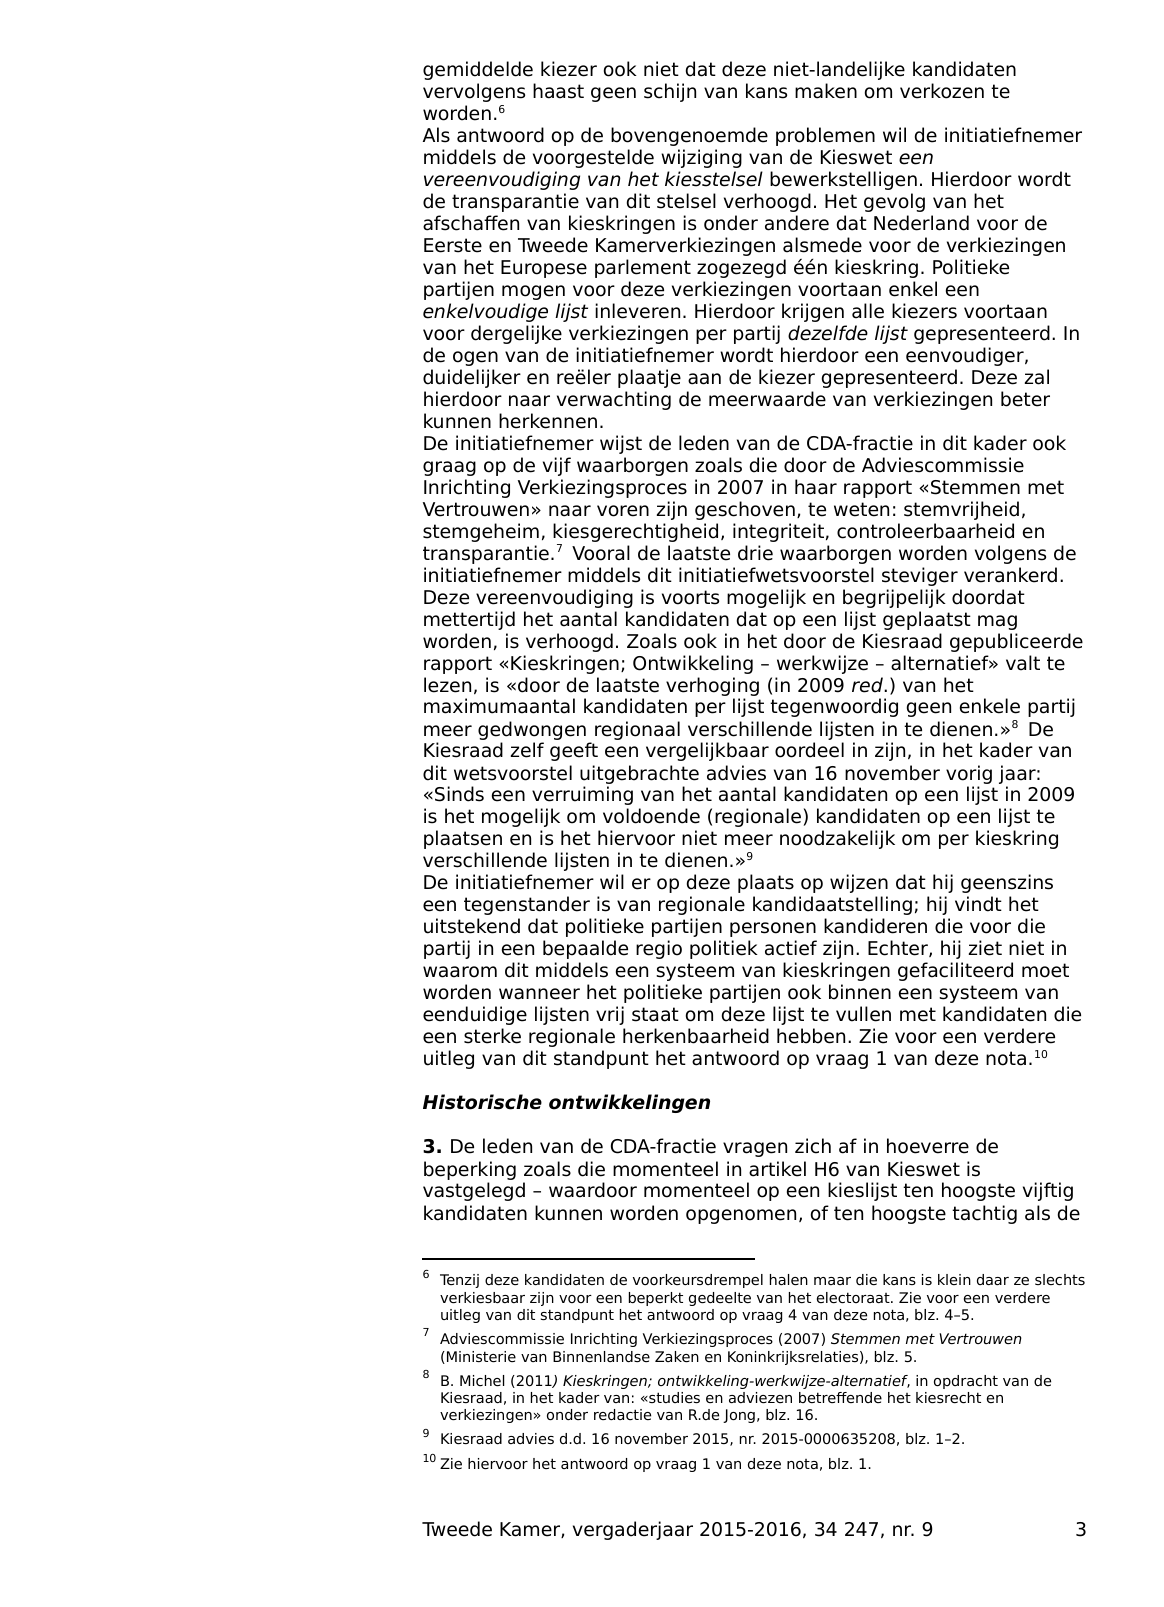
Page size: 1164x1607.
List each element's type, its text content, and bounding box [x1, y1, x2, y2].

text 3. De leden van de CDA-fractie vragen zich af in hoeverre de beperking zoals die momenteel in artikel H6 van Kieswet is vastgelegd – waardoor momenteel op een kieslijst ten hoogste vijftig kandidaten kunnen worden opgenomen, of ten hoogste tachtig als de [422, 1136, 1087, 1224]
subtitle Historische ontwikkelingen [422, 1092, 1087, 1114]
text B. Michel (2011) Kieskringen; ontwikkeling-werkwijze-alternatief, in opdracht van de Kiesraad, in het kader van: «studies en adviezen betreffende het kiesrecht en verkiezingen» onder redactie van R.de Jong, blz. 16. [422, 1368, 1087, 1424]
text Zie hiervoor het antwoord op vraag 1 van deze nota, blz. 1. [422, 1452, 1087, 1474]
text Deze vereenvoudiging is voorts mogelijk en begrijpelijk doordat mettertijd het aantal kandidaten dat op een lijst geplaatst mag worden, is verhoogd. Zoals ook in het door de Kiesraad gepubliceerde rapport «Kieskringen; Ontwikkeling – werkwijze – alternatief» valt te lezen, is «door de laatste verhoging (in 2009 red.) van het maximumaantal kandidaten per lijst tegenwoordig geen enkele partij meer gedwongen regionaal verschillende lijsten in te dienen.» De Kiesraad zelf geeft een vergelijkbaar oordeel in zijn, in het kader van dit wetsvoorstel uitgebrachte advies van 16 november vorig jaar: «Sinds een verruiming van het aantal kandidaten op een lijst in 2009 is het mogelijk om voldoende (regionale) kandidaten op een lijst te plaatsen en is het hiervoor niet meer noodzakelijk om per kieskring verschillende lijsten in te dienen.» [422, 587, 1087, 872]
text Adviescommissie Inrichting Verkiezingsproces (2007) Stemmen met Vertrouwen (Ministerie van Binnenlandse Zaken en Koninkrijksrelaties), blz. 5. [422, 1327, 1087, 1366]
text gemiddelde kiezer ook niet dat deze niet-landelijke kandidaten vervolgens haast geen schijn van kans maken om verkozen te worden. [422, 59, 1087, 125]
text Tenzij deze kandidaten de voorkeursdrempel halen maar die kans is klein daar ze slechts verkiesbaar zijn voor een beperkt gedeelte van het electoraat. Zie voor een verdere uitleg van dit standpunt het antwoord op vraag 4 van deze nota, blz. 4–5. [422, 1268, 1087, 1324]
text De initiatiefnemer wijst de leden van de CDA-fractie in dit kader ook graag op de vijf waarborgen zoals die door de Adviescommissie Inrichting Verkiezingsproces in 2007 in haar rapport «Stemmen met Vertrouwen» naar voren zijn geschoven, te weten: stemvrijheid, stemgeheim, kiesgerechtigheid, integriteit, controleerbaarheid en transparantie. Vooral de laatste drie waarborgen worden volgens de initiatiefnemer middels dit initiatiefwetsvoorstel steviger verankerd. [422, 433, 1087, 587]
text Kiesraad advies d.d. 16 november 2015, nr. 2015-0000635208, blz. 1–2. [422, 1427, 1087, 1449]
text Als antwoord op de bovengenoemde problemen wil de initiatiefnemer middels de voorgestelde wijziging van de Kieswet een vereenvoudiging van het kiesstelsel bewerkstelligen. Hierdoor wordt de transparantie van dit stelsel verhoogd. Het gevolg van het afschaffen van kieskringen is onder andere dat Nederland voor de Eerste en Tweede Kamerverkiezingen alsmede voor de verkiezingen van het Europese parlement zogezegd één kieskring. Politieke partijen mogen voor deze verkiezingen voortaan enkel een enkelvoudige lijst inleveren. Hierdoor krijgen alle kiezers voortaan voor dergelijke verkiezingen per partij dezelfde lijst gepresenteerd. In de ogen van de initiatiefnemer wordt hierdoor een eenvoudiger, duidelijker en reëler plaatje aan de kiezer gepresenteerd. Deze zal hierdoor naar verwachting de meerwaarde van verkiezingen beter kunnen herkennen. [422, 125, 1087, 433]
text De initiatiefnemer wil er op deze plaats op wijzen dat hij geenszins een tegenstander is van regionale kandidaatstelling; hij vindt het uitstekend dat politieke partijen personen kandideren die voor die partij in een bepaalde regio politiek actief zijn. Echter, hij ziet niet in waarom dit middels een systeem van kieskringen gefaciliteerd moet worden wanneer het politieke partijen ook binnen een systeem van eenduidige lijsten vrij staat om deze lijst te vullen met kandidaten die een sterke regionale herkenbaarheid hebben. Zie voor een verdere uitleg van dit standpunt het antwoord op vraag 1 van deze nota. [422, 872, 1087, 1070]
